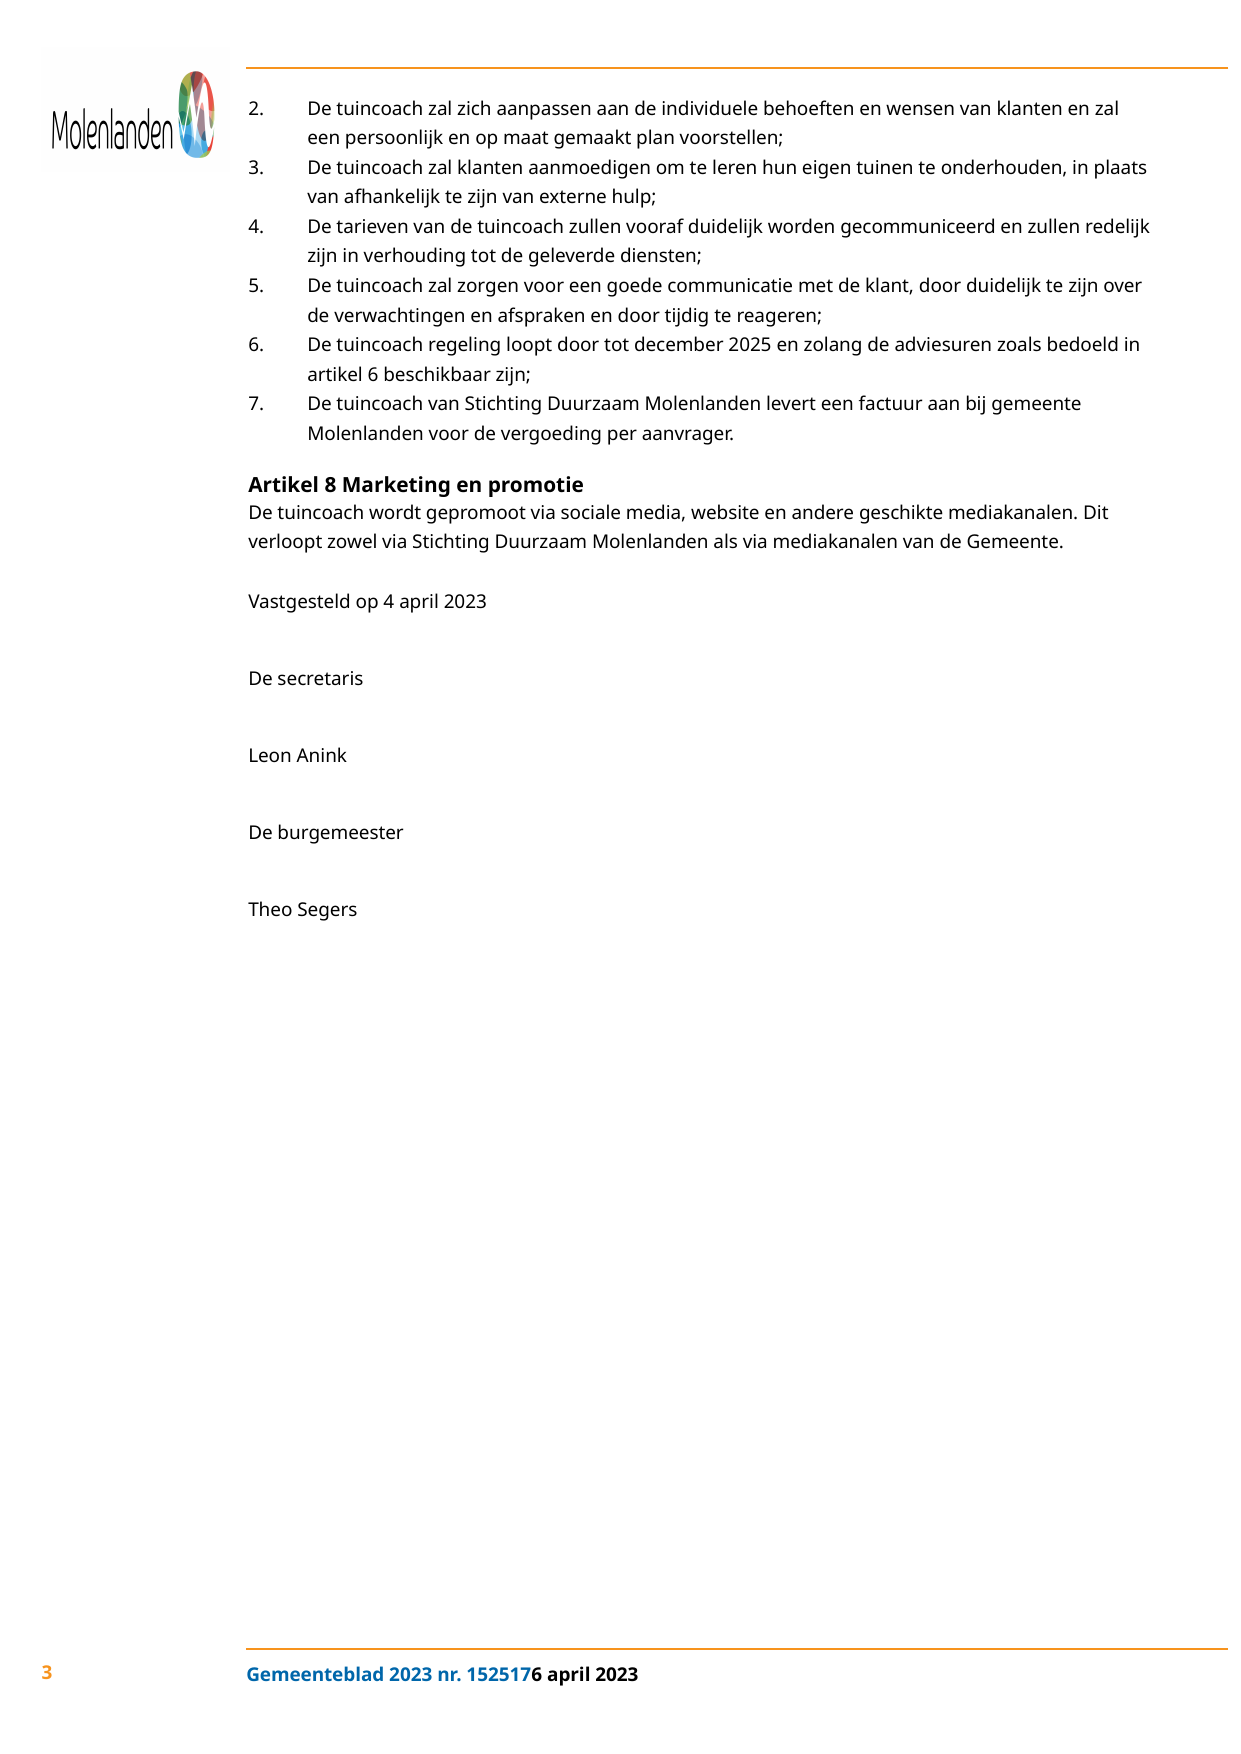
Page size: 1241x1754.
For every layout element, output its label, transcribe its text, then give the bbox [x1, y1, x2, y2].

text Theo Segers [248, 897, 1152, 922]
text Leon Anink [248, 742, 1152, 768]
text De burgemeester [248, 819, 1152, 845]
list De tuincoach zal klanten aanmoedigen om te leren hun eigen tuinen te onderhouden, in plaats van afhankelijk te zijn van externe hulp; [248, 154, 1152, 209]
list De tuincoach zal zorgen voor een goede communicatie met de klant, door duidelijk te zijn over de verwachtingen en afspraken en door tijdig te reageren; [248, 272, 1152, 328]
list De tuincoach zal zich aanpassen aan de individuele behoeften en wensen van klanten en zal een persoonlijk en op maat gemaakt plan voorstellen; [248, 95, 1152, 150]
list De tuincoach regeling loopt door tot december 2025 en zolang de adviesuren zoals bedoeld in artikel 6 beschikbaar zijn; [248, 331, 1152, 387]
list De tarieven van de tuincoach zullen vooraf duidelijk worden gecommuniceerd en zullen redelijk zijn in verhouding tot de geleverde diensten; [248, 213, 1152, 268]
list De tuincoach van Stichting Duurzaam Molenlanden levert een factuur aan bij gemeente Molenlanden voor de vergoeding per aanvrager. [248, 391, 1152, 446]
text De secretaris [248, 665, 1152, 691]
text De tuincoach wordt gepromoot via sociale media, website en andere geschikte mediakanalen. Dit verloopt zowel via Stichting Duurzaam Molenlanden als via mediakanalen van de Gemeente. [248, 499, 1152, 554]
picture [41, 47, 231, 172]
text Vastgesteld op 4 april 2023 [248, 588, 1152, 613]
text Artikel 8 Marketing en promotie [248, 471, 1152, 499]
